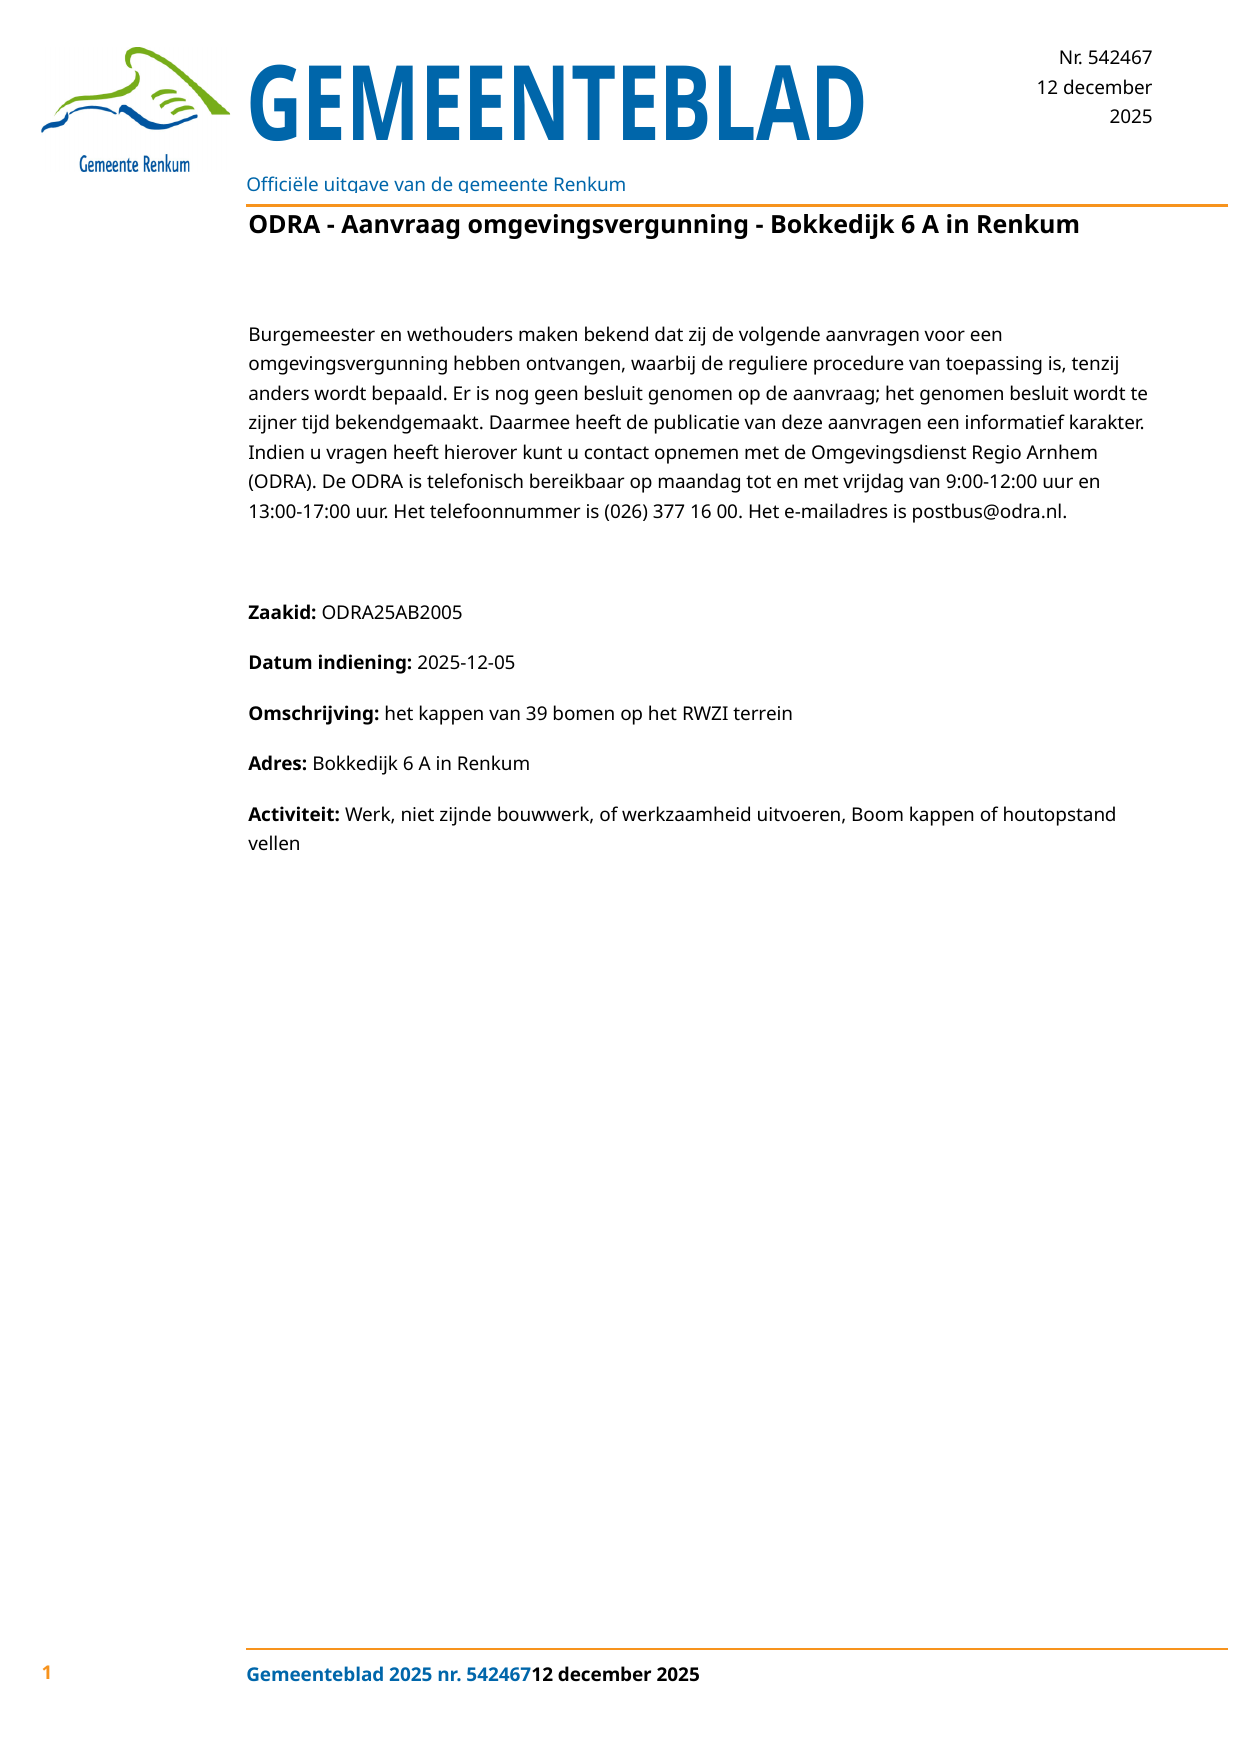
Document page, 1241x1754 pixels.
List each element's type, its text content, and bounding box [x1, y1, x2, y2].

text Adres: Bokkedijk 6 A in Renkum [248, 750, 1152, 776]
text Datum indiening: 2025-12-05 [248, 649, 1152, 675]
text Omschrijving: het kappen van 39 bomen op het RWZI terrein [248, 700, 1152, 726]
text Zaakid: ODRA25AB2005 [248, 599, 1152, 625]
text Activiteit: Werk, niet zijnde bouwwerk, of werkzaamheid uitvoeren, Boom kappen of houtopstand vellen [248, 801, 1152, 856]
text Burgemeester en wethouders maken bekend dat zij de volgende aanvragen voor een omgevingsvergunning hebben ontvangen, waarbij de reguliere procedure van toepassing is, tenzij anders wordt bepaald. Er is nog geen besluit genomen op de aanvraag; het genomen besluit wordt te zijner tijd bekendgemaakt. Daarmee heeft de publicatie van deze aanvragen een informatief karakter. Indien u vragen heeft hierover kunt u contact opnemen met de Omgevingsdienst Regio Arnhem (ODRA). De ODRA is telefonisch bereikbaar op maandag tot en met vrijdag van 9:00-12:00 uur en 13:00-17:00 uur. Het telefoonnummer is (026) 377 16 00. Het e-mailadres is postbus@odra.nl. [248, 321, 1152, 524]
text ODRA - Aanvraag omgevingsvergunning - Bokkedijk 6 A in Renkum [248, 207, 1152, 241]
picture [41, 47, 231, 172]
